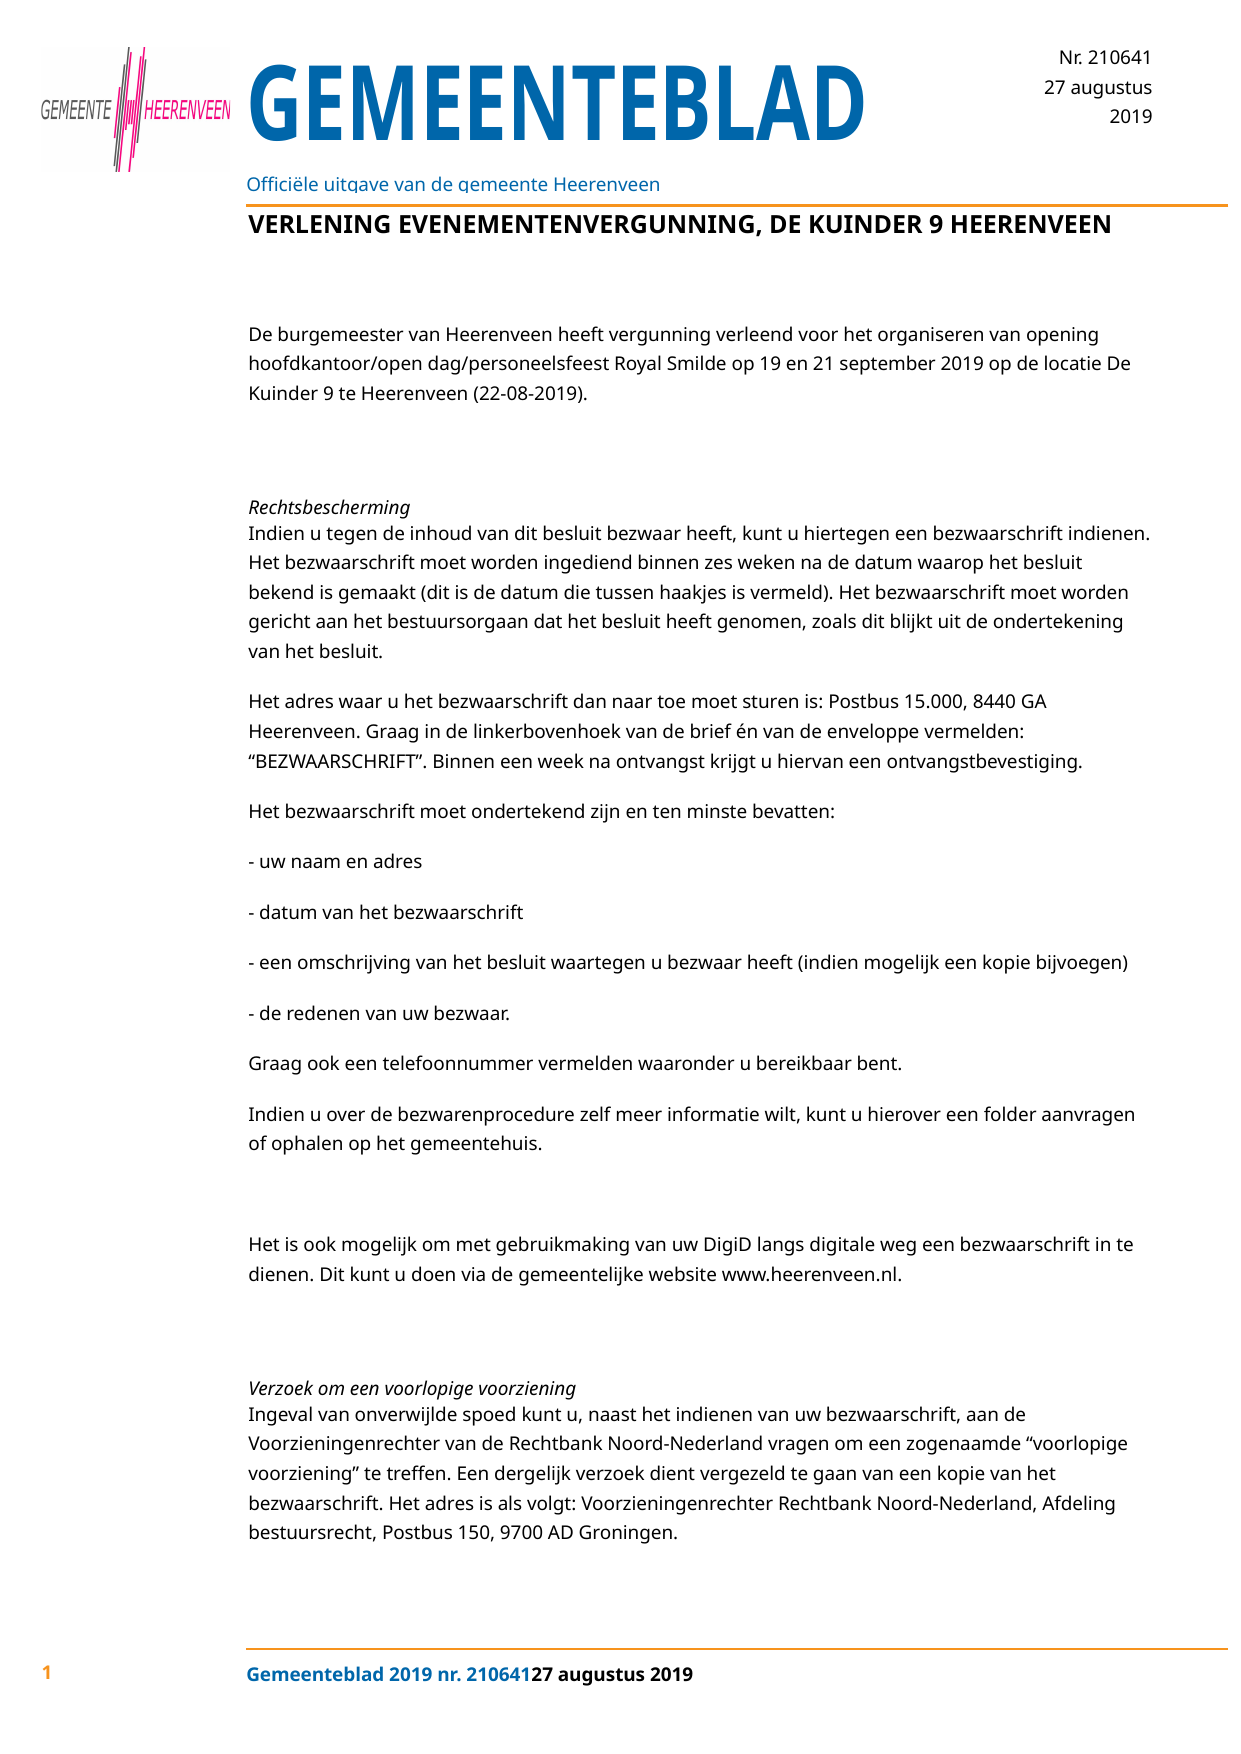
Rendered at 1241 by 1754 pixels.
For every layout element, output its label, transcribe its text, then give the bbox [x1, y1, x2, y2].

text Indien u over de bezwarenprocedure zelf meer informatie wilt, kunt u hierover een folder aanvragen of ophalen op het gemeentehuis. [248, 1101, 1152, 1156]
text Het bezwaarschrift moet ondertekend zijn en ten minste bevatten: [248, 798, 1152, 824]
text Graag ook een telefoonnummer vermelden waaronder u bereikbaar bent. [248, 1050, 1152, 1076]
text Indien u tegen de inhoud van dit besluit bezwaar heeft, kunt u hiertegen een bezwaarschrift indienen. Het bezwaarschrift moet worden ingediend binnen zes weken na de datum waarop het besluit bekend is gemaakt (dit is de datum die tussen haakjes is vermeld). Het bezwaarschrift moet worden gericht aan het bestuursorgaan dat het besluit heeft genomen, zoals dit blijkt uit de ondertekening van het besluit. [248, 520, 1152, 664]
text Het is ook mogelijk om met gebruikmaking van uw DigiD langs digitale weg een bezwaarschrift in te dienen. Dit kunt u doen via de gemeentelijke website www.heerenveen.nl. [248, 1231, 1152, 1287]
text Ingeval van onverwijlde spoed kunt u, naast het indienen van uw bezwaarschrift, aan de Voorzieningenrechter van de Rechtbank Noord-Nederland vragen om een zogenaamde “voorlopige voorziening” te treffen. Een dergelijk verzoek dient vergezeld te gaan van een kopie van het bezwaarschrift. Het adres is als volgt: Voorzieningenrechter Rechtbank Noord-Nederland, Afdeling bestuursrecht, Postbus 150, 9700 AD Groningen. [248, 1401, 1152, 1545]
text Verzoek om een voorlopige voorziening [248, 1375, 1152, 1401]
text - de redenen van uw bezwaar. [248, 1000, 1152, 1026]
text VERLENING EVENEMENTENVERGUNNING, DE KUINDER 9 HEERENVEEN [248, 207, 1152, 241]
text De burgemeester van Heerenveen heeft vergunning verleend voor het organiseren van opening hoofdkantoor/open dag/personeelsfeest Royal Smilde op 19 en 21 september 2019 op de locatie De Kuinder 9 te Heerenveen (22-08-2019). [248, 321, 1152, 406]
text - datum van het bezwaarschrift [248, 899, 1152, 925]
text - een omschrijving van het besluit waartegen u bezwaar heeft (indien mogelijk een kopie bijvoegen) [248, 949, 1152, 975]
picture [41, 47, 231, 172]
text Het adres waar u het bezwaarschrift dan naar toe moet sturen is: Postbus 15.000, 8440 GA Heerenveen. Graag in de linkerbovenhoek van de brief én van de enveloppe vermelden: “BEZWAARSCHRIFT”. Binnen een week na ontvangst krijgt u hiervan een ontvangstbevestiging. [248, 689, 1152, 774]
text - uw naam en adres [248, 849, 1152, 874]
text Rechtsbescherming [248, 494, 1152, 520]
